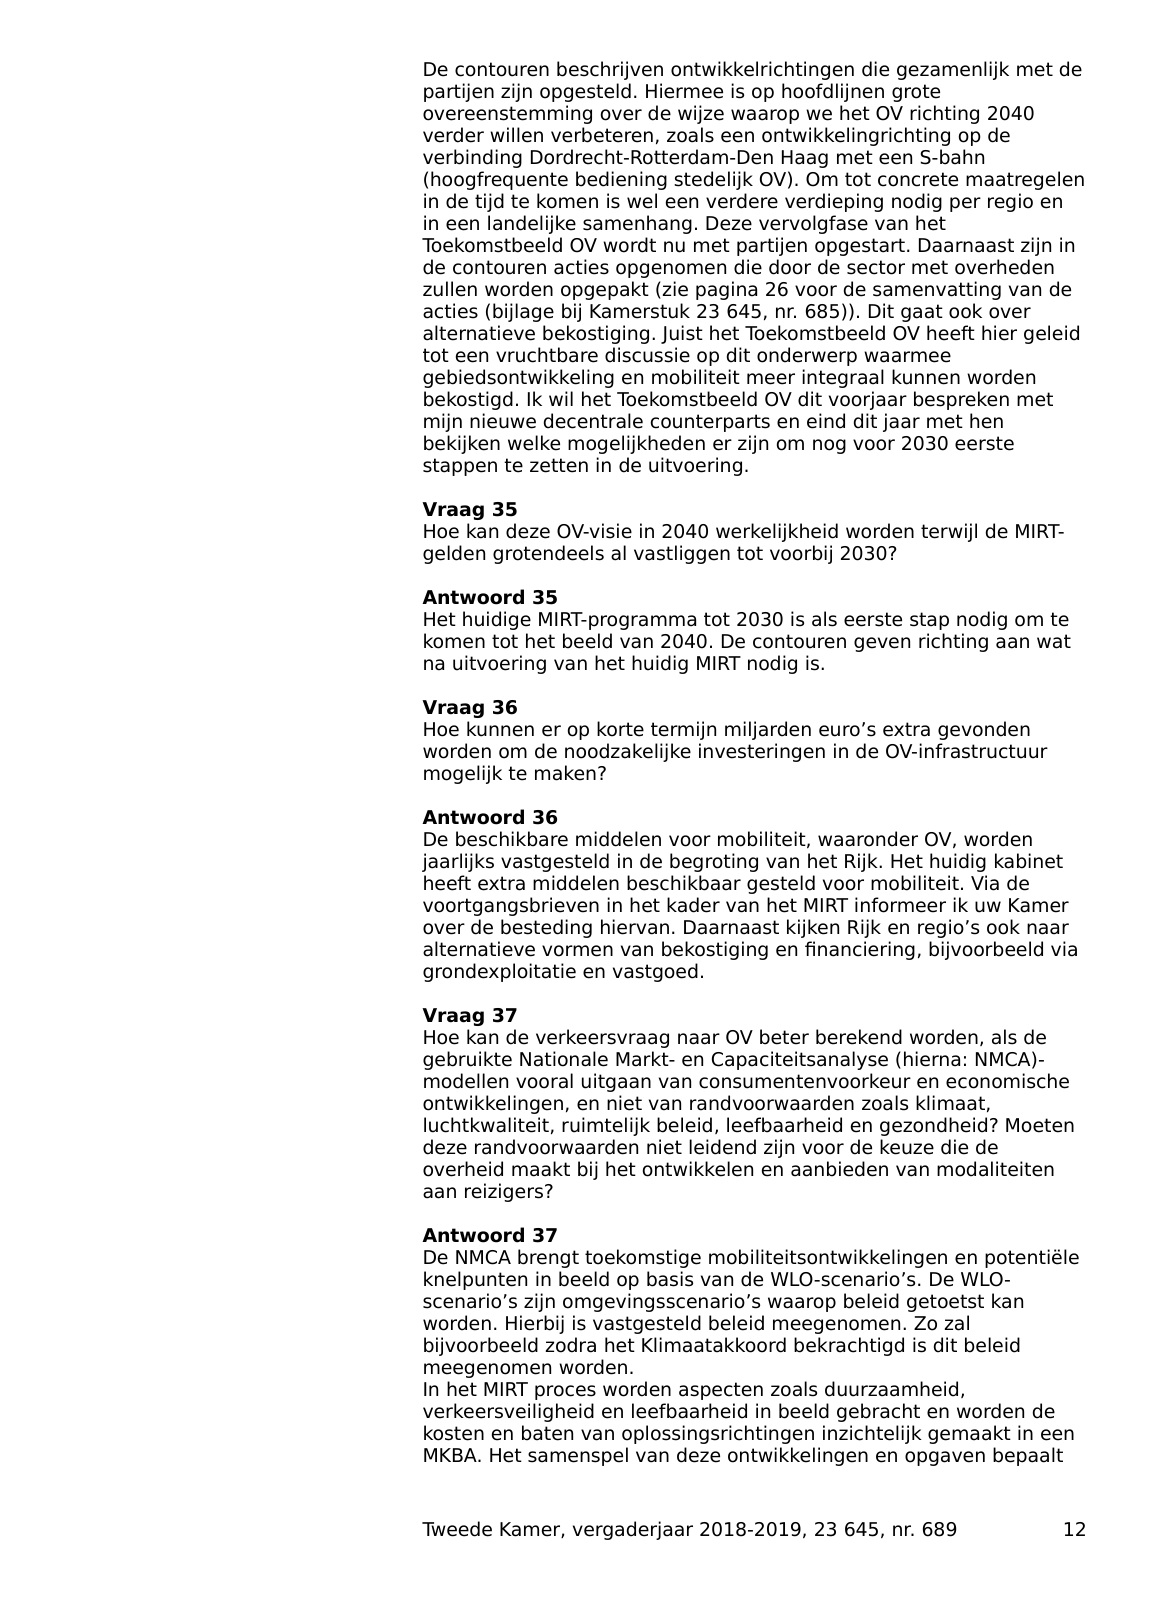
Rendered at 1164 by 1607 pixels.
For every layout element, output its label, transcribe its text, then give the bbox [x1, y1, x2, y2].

text De beschikbare middelen voor mobiliteit, waaronder OV, worden jaarlijks vastgesteld in de begroting van het Rijk. Het huidig kabinet heeft extra middelen beschikbaar gesteld voor mobiliteit. Via de voortgangsbrieven in het kader van het MIRT informeer ik uw Kamer over de besteding hiervan. Daarnaast kijken Rijk en regio’s ook naar alternatieve vormen van bekostiging en financiering, bijvoorbeeld via grondexploitatie en vastgoed. [422, 829, 1087, 983]
text Vraag 35 [422, 499, 1087, 521]
text Vraag 36 [422, 697, 1087, 719]
text De contouren beschrijven ontwikkelrichtingen die gezamenlijk met de partijen zijn opgesteld. Hiermee is op hoofdlijnen grote overeenstemming over de wijze waarop we het OV richting 2040 verder willen verbeteren, zoals een ontwikkelingrichting op de verbinding Dordrecht-Rotterdam-Den Haag met een S-bahn (hoogfrequente bediening stedelijk OV). Om tot concrete maatregelen in de tijd te komen is wel een verdere verdieping nodig per regio en in een landelijke samenhang. Deze vervolgfase van het Toekomstbeeld OV wordt nu met partijen opgestart. Daarnaast zijn in de contouren acties opgenomen die door de sector met overheden zullen worden opgepakt (zie pagina 26 voor de samenvatting van de acties (bijlage bij Kamerstuk 23 645, nr. 685)). Dit gaat ook over alternatieve bekostiging. Juist het Toekomstbeeld OV heeft hier geleid tot een vruchtbare discussie op dit onderwerp waarmee gebiedsontwikkeling en mobiliteit meer integraal kunnen worden bekostigd. Ik wil het Toekomstbeeld OV dit voorjaar bespreken met mijn nieuwe decentrale counterparts en eind dit jaar met hen bekijken welke mogelijkheden er zijn om nog voor 2030 eerste stappen te zetten in de uitvoering. [422, 59, 1087, 477]
text Antwoord 37 [422, 1225, 1087, 1247]
text Hoe kunnen er op korte termijn miljarden euro’s extra gevonden worden om de noodzakelijke investeringen in de OV-infrastructuur mogelijk te maken? [422, 719, 1087, 785]
text De NMCA brengt toekomstige mobiliteitsontwikkelingen en potentiële knelpunten in beeld op basis van de WLO-scenario’s. De WLO-scenario’s zijn omgevingsscenario’s waarop beleid getoetst kan worden. Hierbij is vastgesteld beleid meegenomen. Zo zal bijvoorbeeld zodra het Klimaatakkoord bekrachtigd is dit beleid meegenomen worden. [422, 1247, 1087, 1379]
text Vraag 37 [422, 1005, 1087, 1027]
text Het huidige MIRT-programma tot 2030 is als eerste stap nodig om te komen tot het beeld van 2040. De contouren geven richting aan wat na uitvoering van het huidig MIRT nodig is. [422, 609, 1087, 675]
text Hoe kan de verkeersvraag naar OV beter berekend worden, als de gebruikte Nationale Markt- en Capaciteitsanalyse (hierna: NMCA)-modellen vooral uitgaan van consumentenvoorkeur en economische ontwikkelingen, en niet van randvoorwaarden zoals klimaat, luchtkwaliteit, ruimtelijk beleid, leefbaarheid en gezondheid? Moeten deze randvoorwaarden niet leidend zijn voor de keuze die de overheid maakt bij het ontwikkelen en aanbieden van modaliteiten aan reizigers? [422, 1027, 1087, 1203]
text In het MIRT proces worden aspecten zoals duurzaamheid, verkeersveiligheid en leefbaarheid in beeld gebracht en worden de kosten en baten van oplossingsrichtingen inzichtelijk gemaakt in een MKBA. Het samenspel van deze ontwikkelingen en opgaven bepaalt [422, 1379, 1087, 1467]
text Antwoord 35 [422, 587, 1087, 609]
text Antwoord 36 [422, 807, 1087, 829]
text Hoe kan deze OV-visie in 2040 werkelijkheid worden terwijl de MIRT-gelden grotendeels al vastliggen tot voorbij 2030? [422, 521, 1087, 565]
